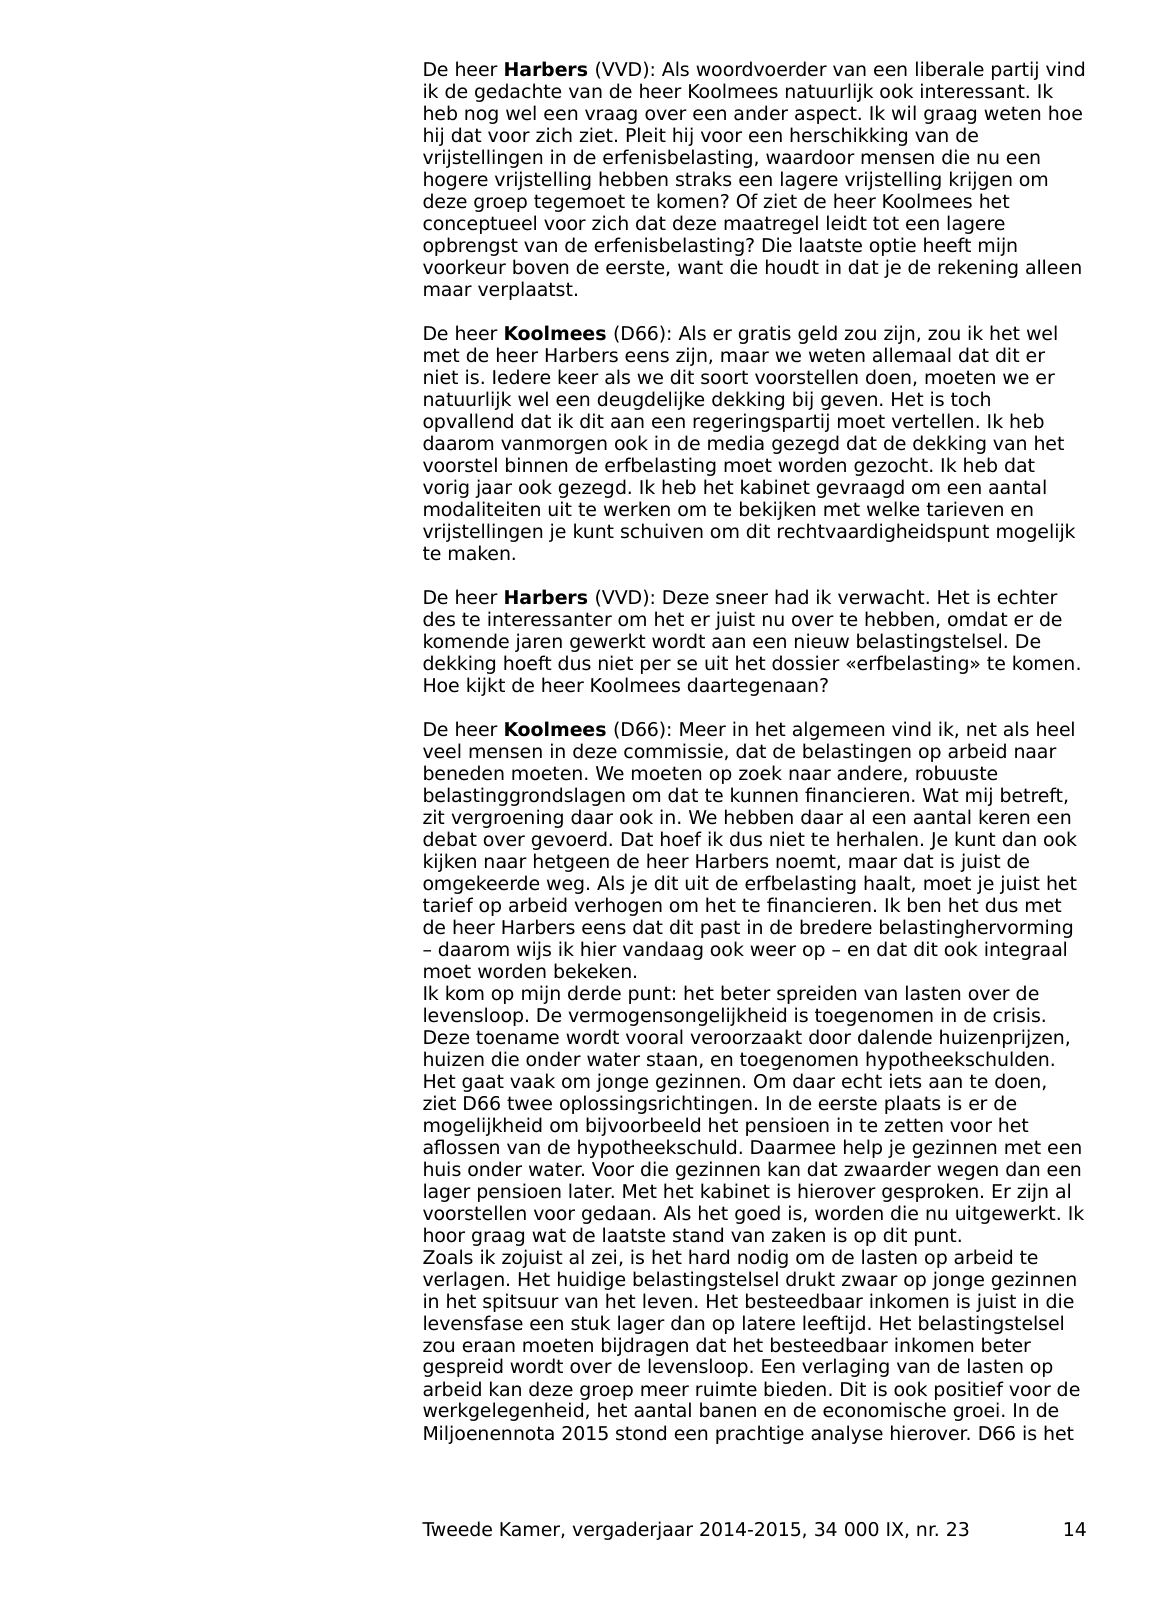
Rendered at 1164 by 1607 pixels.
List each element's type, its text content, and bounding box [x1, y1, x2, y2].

text De heer Harbers (VVD): Deze sneer had ik verwacht. Het is echter des te interessanter om het er juist nu over te hebben, omdat er de komende jaren gewerkt wordt aan een nieuw belastingstelsel. De dekking hoeft dus niet per se uit het dossier «erfbelasting» te komen. Hoe kijkt de heer Koolmees daartegenaan? [422, 587, 1087, 697]
text Ik kom op mijn derde punt: het beter spreiden van lasten over de levensloop. De vermogensongelijkheid is toegenomen in de crisis. Deze toename wordt vooral veroorzaakt door dalende huizenprijzen, huizen die onder water staan, en toegenomen hypotheekschulden. Het gaat vaak om jonge gezinnen. Om daar echt iets aan te doen, ziet D66 twee oplossingsrichtingen. In de eerste plaats is er de mogelijkheid om bijvoorbeeld het pensioen in te zetten voor het aflossen van de hypotheekschuld. Daarmee help je gezinnen met een huis onder water. Voor die gezinnen kan dat zwaarder wegen dan een lager pensioen later. Met het kabinet is hierover gesproken. Er zijn al voorstellen voor gedaan. Als het goed is, worden die nu uitgewerkt. Ik hoor graag wat de laatste stand van zaken is op dit punt. [422, 983, 1087, 1247]
text De heer Koolmees (D66): Meer in het algemeen vind ik, net als heel veel mensen in deze commissie, dat de belastingen op arbeid naar beneden moeten. We moeten op zoek naar andere, robuuste belastinggrondslagen om dat te kunnen financieren. Wat mij betreft, zit vergroening daar ook in. We hebben daar al een aantal keren een debat over gevoerd. Dat hoef ik dus niet te herhalen. Je kunt dan ook kijken naar hetgeen de heer Harbers noemt, maar dat is juist de omgekeerde weg. Als je dit uit de erfbelasting haalt, moet je juist het tarief op arbeid verhogen om het te financieren. Ik ben het dus met de heer Harbers eens dat dit past in de bredere belastinghervorming – daarom wijs ik hier vandaag ook weer op – en dat dit ook integraal moet worden bekeken. [422, 719, 1087, 983]
text De heer Koolmees (D66): Als er gratis geld zou zijn, zou ik het wel met de heer Harbers eens zijn, maar we weten allemaal dat dit er niet is. Iedere keer als we dit soort voorstellen doen, moeten we er natuurlijk wel een deugdelijke dekking bij geven. Het is toch opvallend dat ik dit aan een regeringspartij moet vertellen. Ik heb daarom vanmorgen ook in de media gezegd dat de dekking van het voorstel binnen de erfbelasting moet worden gezocht. Ik heb dat vorig jaar ook gezegd. Ik heb het kabinet gevraagd om een aantal modaliteiten uit te werken om te bekijken met welke tarieven en vrijstellingen je kunt schuiven om dit rechtvaardigheidspunt mogelijk te maken. [422, 323, 1087, 565]
text Zoals ik zojuist al zei, is het hard nodig om de lasten op arbeid te verlagen. Het huidige belastingstelsel drukt zwaar op jonge gezinnen in het spitsuur van het leven. Het besteedbaar inkomen is juist in die levensfase een stuk lager dan op latere leeftijd. Het belastingstelsel zou eraan moeten bijdragen dat het besteedbaar inkomen beter gespreid wordt over de levensloop. Een verlaging van de lasten op arbeid kan deze groep meer ruimte bieden. Dit is ook positief voor de werkgelegenheid, het aantal banen en de economische groei. In de Miljoenennota 2015 stond een prachtige analyse hierover. D66 is het [422, 1247, 1087, 1444]
text De heer Harbers (VVD): Als woordvoerder van een liberale partij vind ik de gedachte van de heer Koolmees natuurlijk ook interessant. Ik heb nog wel een vraag over een ander aspect. Ik wil graag weten hoe hij dat voor zich ziet. Pleit hij voor een herschikking van de vrijstellingen in de erfenisbelasting, waardoor mensen die nu een hogere vrijstelling hebben straks een lagere vrijstelling krijgen om deze groep tegemoet te komen? Of ziet de heer Koolmees het conceptueel voor zich dat deze maatregel leidt tot een lagere opbrengst van de erfenisbelasting? Die laatste optie heeft mijn voorkeur boven de eerste, want die houdt in dat je de rekening alleen maar verplaatst. [422, 59, 1087, 301]
